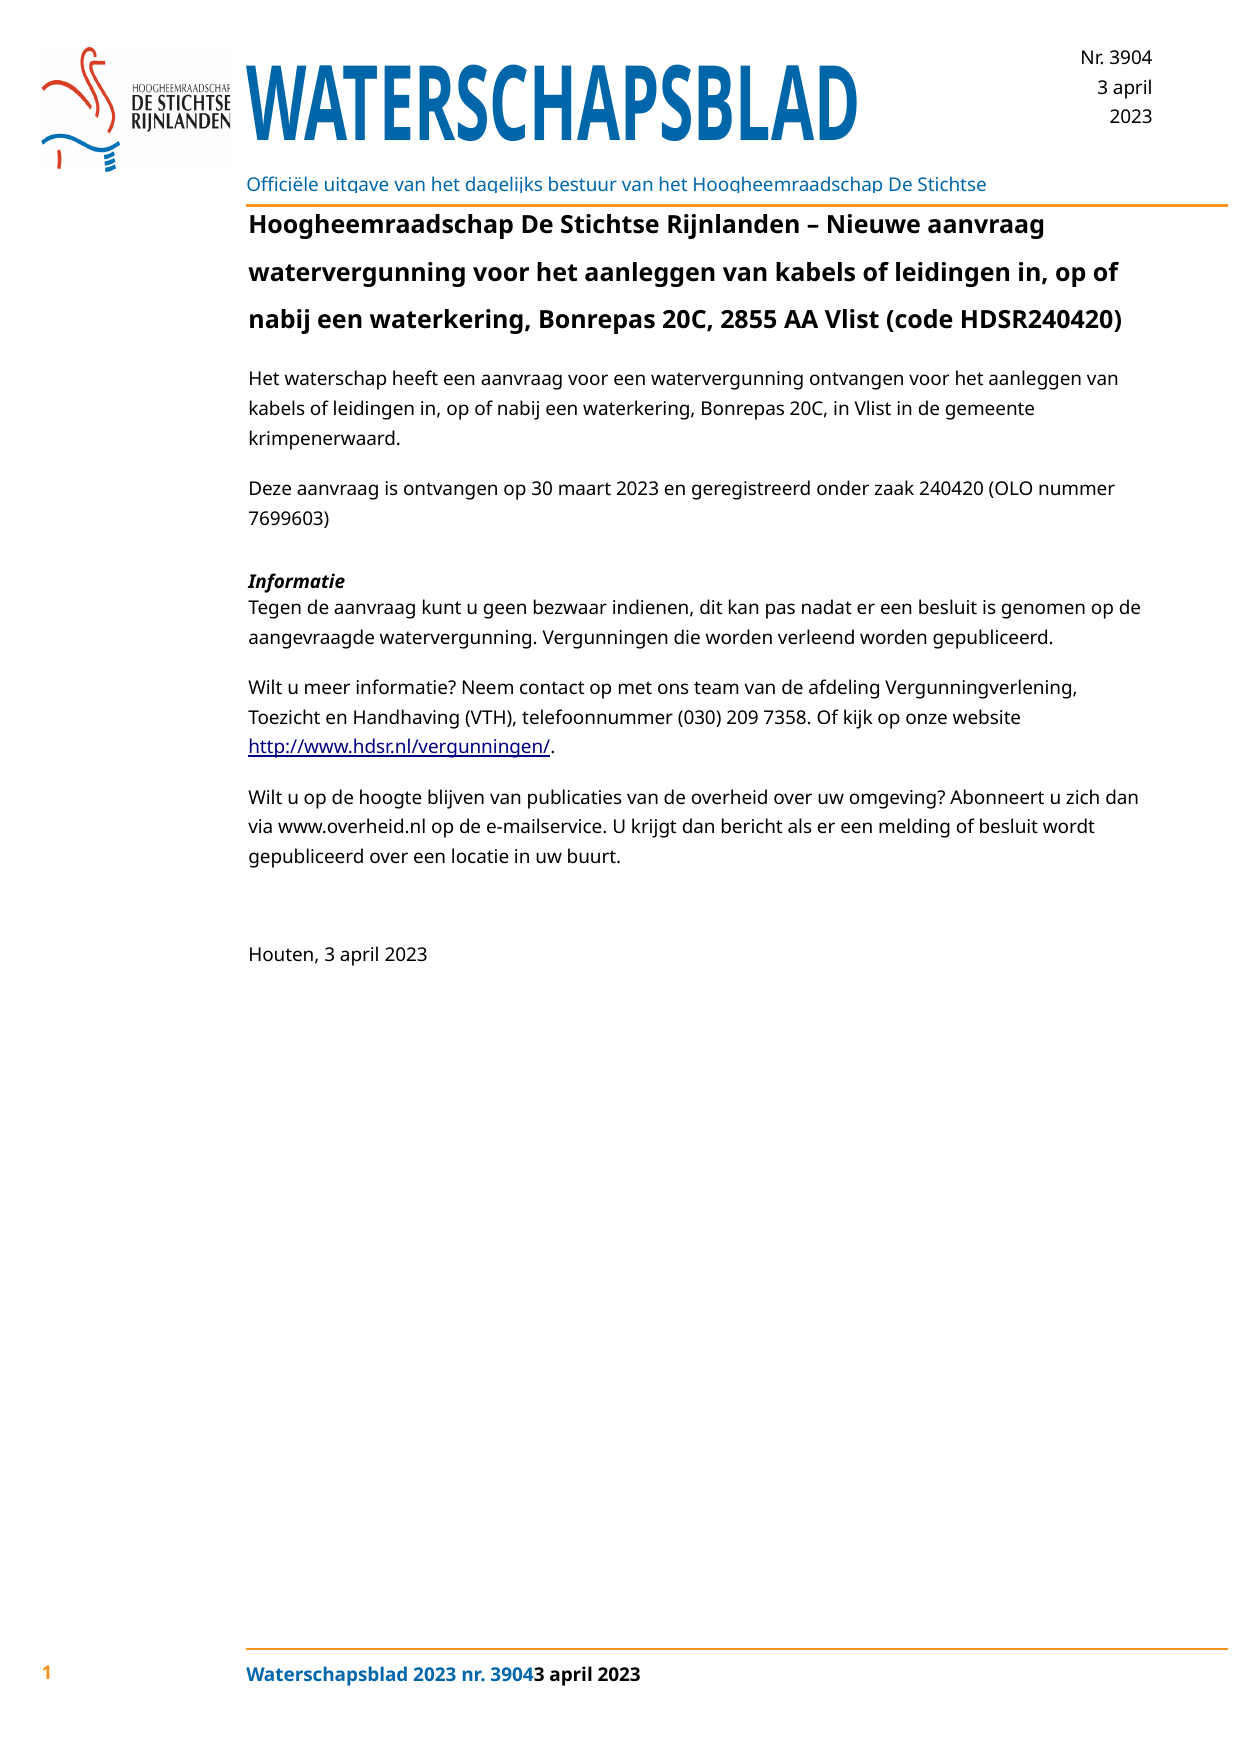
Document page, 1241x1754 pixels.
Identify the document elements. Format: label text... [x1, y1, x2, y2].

text Het waterschap heeft een aanvraag voor een watervergunning ontvangen voor het aanleggen van kabels of leidingen in, op of nabij een waterkering, Bonrepas 20C, in Vlist in de gemeente krimpenerwaard. [248, 366, 1152, 450]
text Houten, 3 april 2023 [248, 941, 1152, 967]
text Tegen de aanvraag kunt u geen bezwaar indienen, dit kan pas nadat er een besluit is genomen op de aangevraagde watervergunning. Vergunningen die worden verleend worden gepubliceerd. [248, 594, 1152, 650]
text Deze aanvraag is ontvangen op 30 maart 2023 en geregistreerd onder zaak 240420 (OLO nummer 7699603) [248, 475, 1152, 530]
text Wilt u meer informatie? Neem contact op met ons team van de afdeling Vergunningverlening, Toezicht en Handhaving (VTH), telefoonnummer (030) 209 7358. Of kijk op onze website http://www.hdsr.nl/vergunningen/. [248, 674, 1152, 759]
text Hoogheemraadschap De Stichtse Rijnlanden – Nieuwe aanvraag watervergunning voor het aanleggen van kabels of leidingen in, op of nabij een waterkering, Bonrepas 20C, 2855 AA Vlist (code HDSR240420) [248, 207, 1152, 336]
text Informatie [248, 569, 1152, 594]
text Wilt u op de hoogte blijven van publicaties van de overheid over uw omgeving? Abonneert u zich dan via www.overheid.nl op de e-mailservice. U krijgt dan bericht als er een melding of besluit wordt gepubliceerd over een locatie in uw buurt. [248, 784, 1152, 869]
picture [41, 47, 231, 172]
